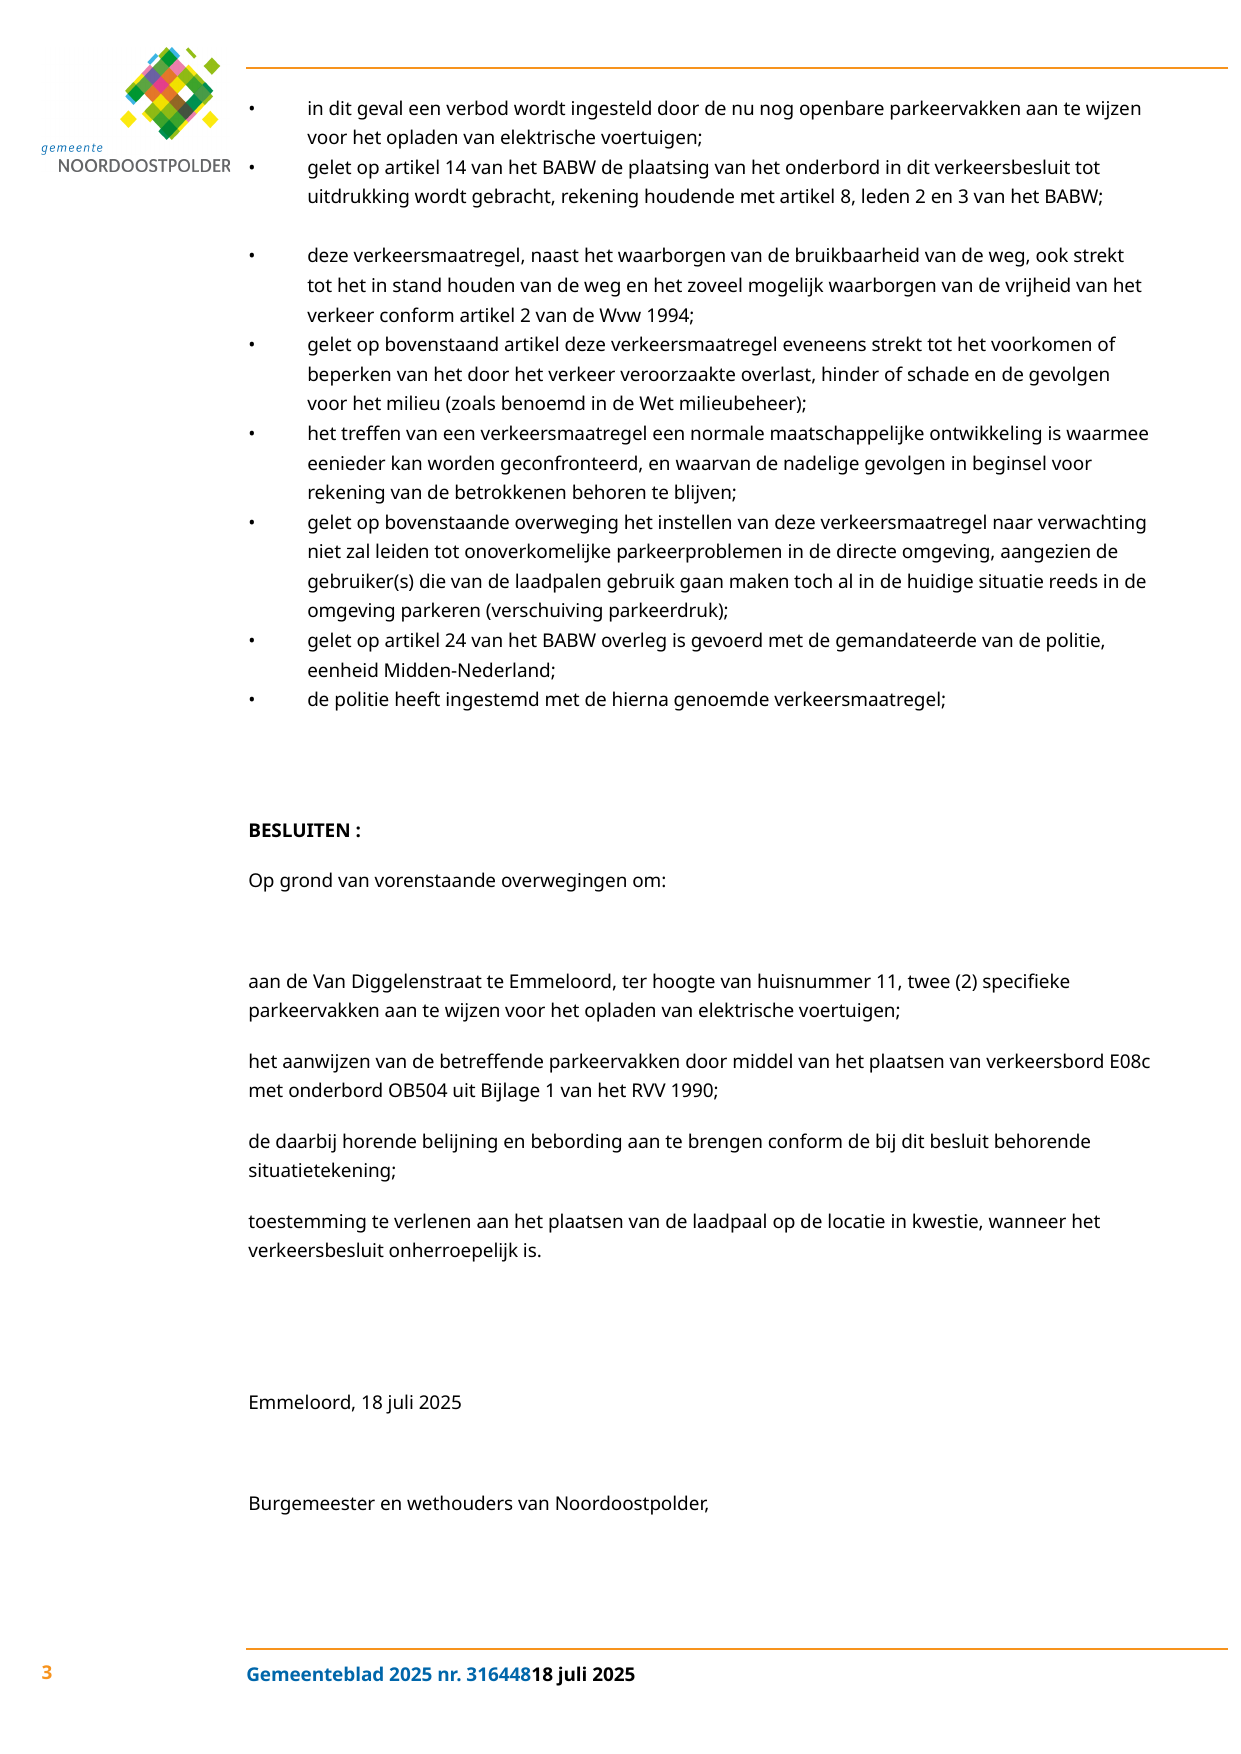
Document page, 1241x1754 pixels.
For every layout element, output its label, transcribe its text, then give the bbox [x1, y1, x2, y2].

list in dit geval een verbod wordt ingesteld door de nu nog openbare parkeervakken aan te wijzen voor het opladen van elektrische voertuigen; [248, 95, 1152, 150]
text aan de Van Diggelenstraat te Emmeloord, ter hoogte van huisnummer 11, twee (2) specifieke parkeervakken aan te wijzen voor het opladen van elektrische voertuigen; [248, 968, 1152, 1023]
text Emmeloord, 18 juli 2025 [248, 1389, 1152, 1415]
list deze verkeersmaatregel, naast het waarborgen van de bruikbaarheid van de weg, ook strekt tot het in stand houden van de weg en het zoveel mogelijk waarborgen van de vrijheid van het verkeer conform artikel 2 van de Wvw 1994; [248, 243, 1152, 328]
list de politie heeft ingestemd met de hierna genoemde verkeersmaatregel; [248, 686, 1152, 712]
text Burgemeester en wethouders van Noordoostpolder, [248, 1490, 1152, 1516]
text BESLUITEN : [248, 817, 1152, 843]
text toestemming te verlenen aan het plaatsen van de laadpaal op de locatie in kwestie, wanneer het verkeersbesluit onherroepelijk is. [248, 1208, 1152, 1263]
picture [41, 47, 231, 172]
list gelet op bovenstaand artikel deze verkeersmaatregel eveneens strekt tot het voorkomen of beperken van het door het verkeer veroorzaakte overlast, hinder of schade en de gevolgen voor het milieu (zoals benoemd in de Wet milieubeheer); [248, 331, 1152, 416]
text het aanwijzen van de betreffende parkeervakken door middel van het plaatsen van verkeersbord E08c met onderbord OB504 uit Bijlage 1 van het RVV 1990; [248, 1048, 1152, 1103]
text de daarbij horende belijning en bebording aan te brengen conform de bij dit besluit behorende situatietekening; [248, 1128, 1152, 1183]
text Op grond van vorenstaande overwegingen om: [248, 867, 1152, 893]
list gelet op artikel 14 van het BABW de plaatsing van het onderbord in dit verkeersbesluit tot uitdrukking wordt gebracht, rekening houdende met artikel 8, leden 2 en 3 van het BABW; [248, 154, 1152, 209]
list gelet op bovenstaande overweging het instellen van deze verkeersmaatregel naar verwachting niet zal leiden tot onoverkomelijke parkeerproblemen in de directe omgeving, aangezien de gebruiker(s) die van de laadpalen gebruik gaan maken toch al in de huidige situatie reeds in de omgeving parkeren (verschuiving parkeerdruk); [248, 509, 1152, 623]
list gelet op artikel 24 van het BABW overleg is gevoerd met de gemandateerde van de politie, eenheid Midden-Nederland; [248, 627, 1152, 683]
list het treffen van een verkeersmaatregel een normale maatschappelijke ontwikkeling is waarmee eenieder kan worden geconfronteerd, en waarvan de nadelige gevolgen in beginsel voor rekening van de betrokkenen behoren te blijven; [248, 420, 1152, 505]
